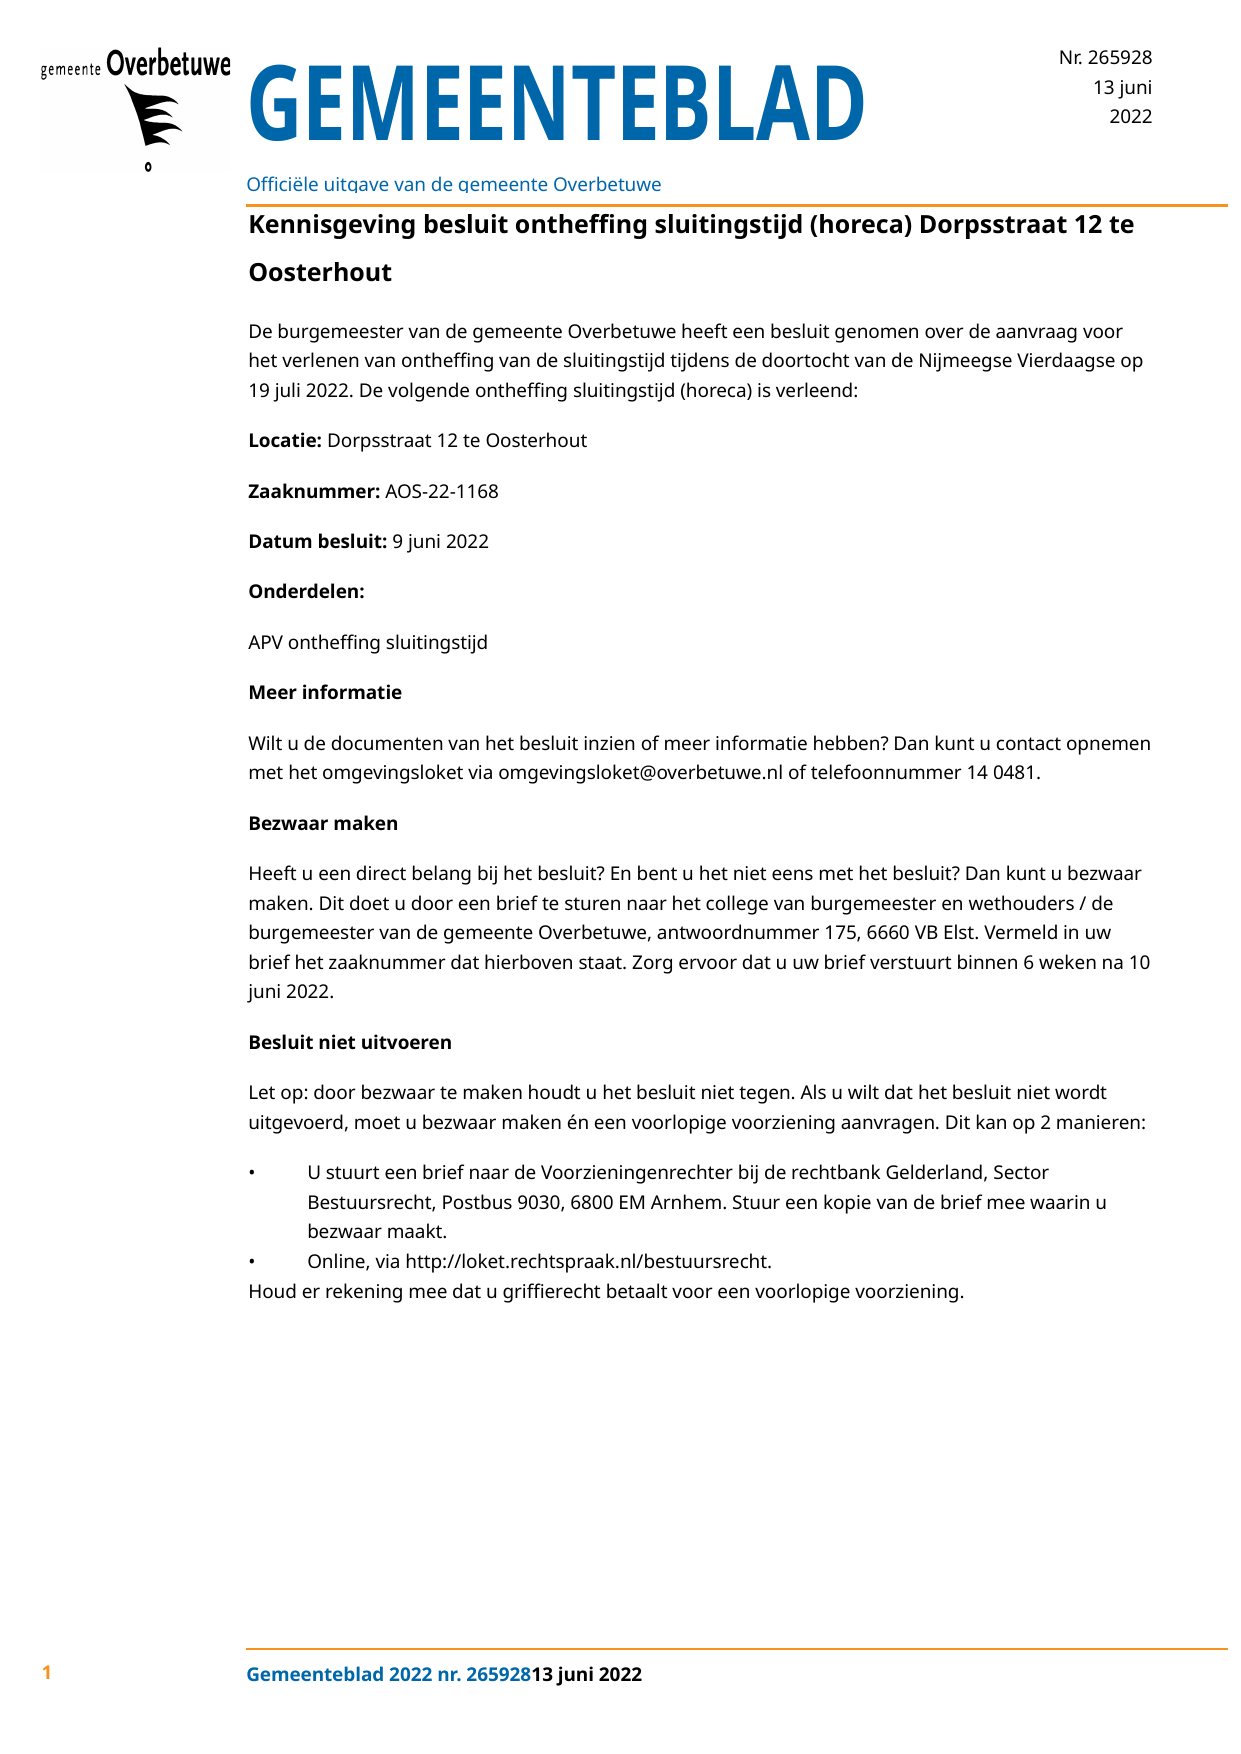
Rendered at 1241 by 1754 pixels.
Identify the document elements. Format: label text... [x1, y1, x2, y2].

text Houd er rekening mee dat u griffierecht betaalt voor een voorlopige voorziening. [248, 1278, 1152, 1304]
text Meer informatie [248, 679, 1152, 705]
text APV ontheffing sluitingstijd [248, 629, 1152, 655]
text Kennisgeving besluit ontheffing sluitingstijd (horeca) Dorpsstraat 12 te Oosterhout [248, 207, 1152, 288]
text Onderdelen: [248, 579, 1152, 604]
list U stuurt een brief naar de Voorzieningenrechter bij de rechtbank Gelderland, Sector Bestuursrecht, Postbus 9030, 6800 EM Arnhem. Stuur een kopie van de brief mee waarin u bezwaar maakt. [248, 1159, 1152, 1244]
text Datum besluit: 9 juni 2022 [248, 528, 1152, 554]
list Online, via http://loket.rechtspraak.nl/bestuursrecht. [248, 1248, 1152, 1274]
text Heeft u een direct belang bij het besluit? En bent u het niet eens met het besluit? Dan kunt u bezwaar maken. Dit doet u door een brief te sturen naar het college van burgemeester en wethouders / de burgemeester van de gemeente Overbetuwe, antwoordnummer 175, 6660 VB Elst. Vermeld in uw brief het zaaknummer dat hierboven staat. Zorg ervoor dat u uw brief verstuurt binnen 6 weken na 10 juni 2022. [248, 860, 1152, 1004]
text Zaaknummer: AOS-22-1168 [248, 478, 1152, 504]
text Let op: door bezwaar te maken houdt u het besluit niet tegen. Als u wilt dat het besluit niet wordt uitgevoerd, moet u bezwaar maken én een voorlopige voorziening aanvragen. Dit kan op 2 manieren: [248, 1079, 1152, 1135]
text Bezwaar maken [248, 810, 1152, 836]
text Wilt u de documenten van het besluit inzien of meer informatie hebben? Dan kunt u contact opnemen met het omgevingsloket via omgevingsloket@overbetuwe.nl of telefoonnummer 14 0481. [248, 730, 1152, 785]
text Besluit niet uitvoeren [248, 1029, 1152, 1055]
text Locatie: Dorpsstraat 12 te Oosterhout [248, 427, 1152, 453]
text De burgemeester van de gemeente Overbetuwe heeft een besluit genomen over de aanvraag voor het verlenen van ontheffing van de sluitingstijd tijdens de doortocht van de Nijmeegse Vierdaagse op 19 juli 2022. De volgende ontheffing sluitingstijd (horeca) is verleend: [248, 318, 1152, 403]
picture [41, 47, 231, 172]
